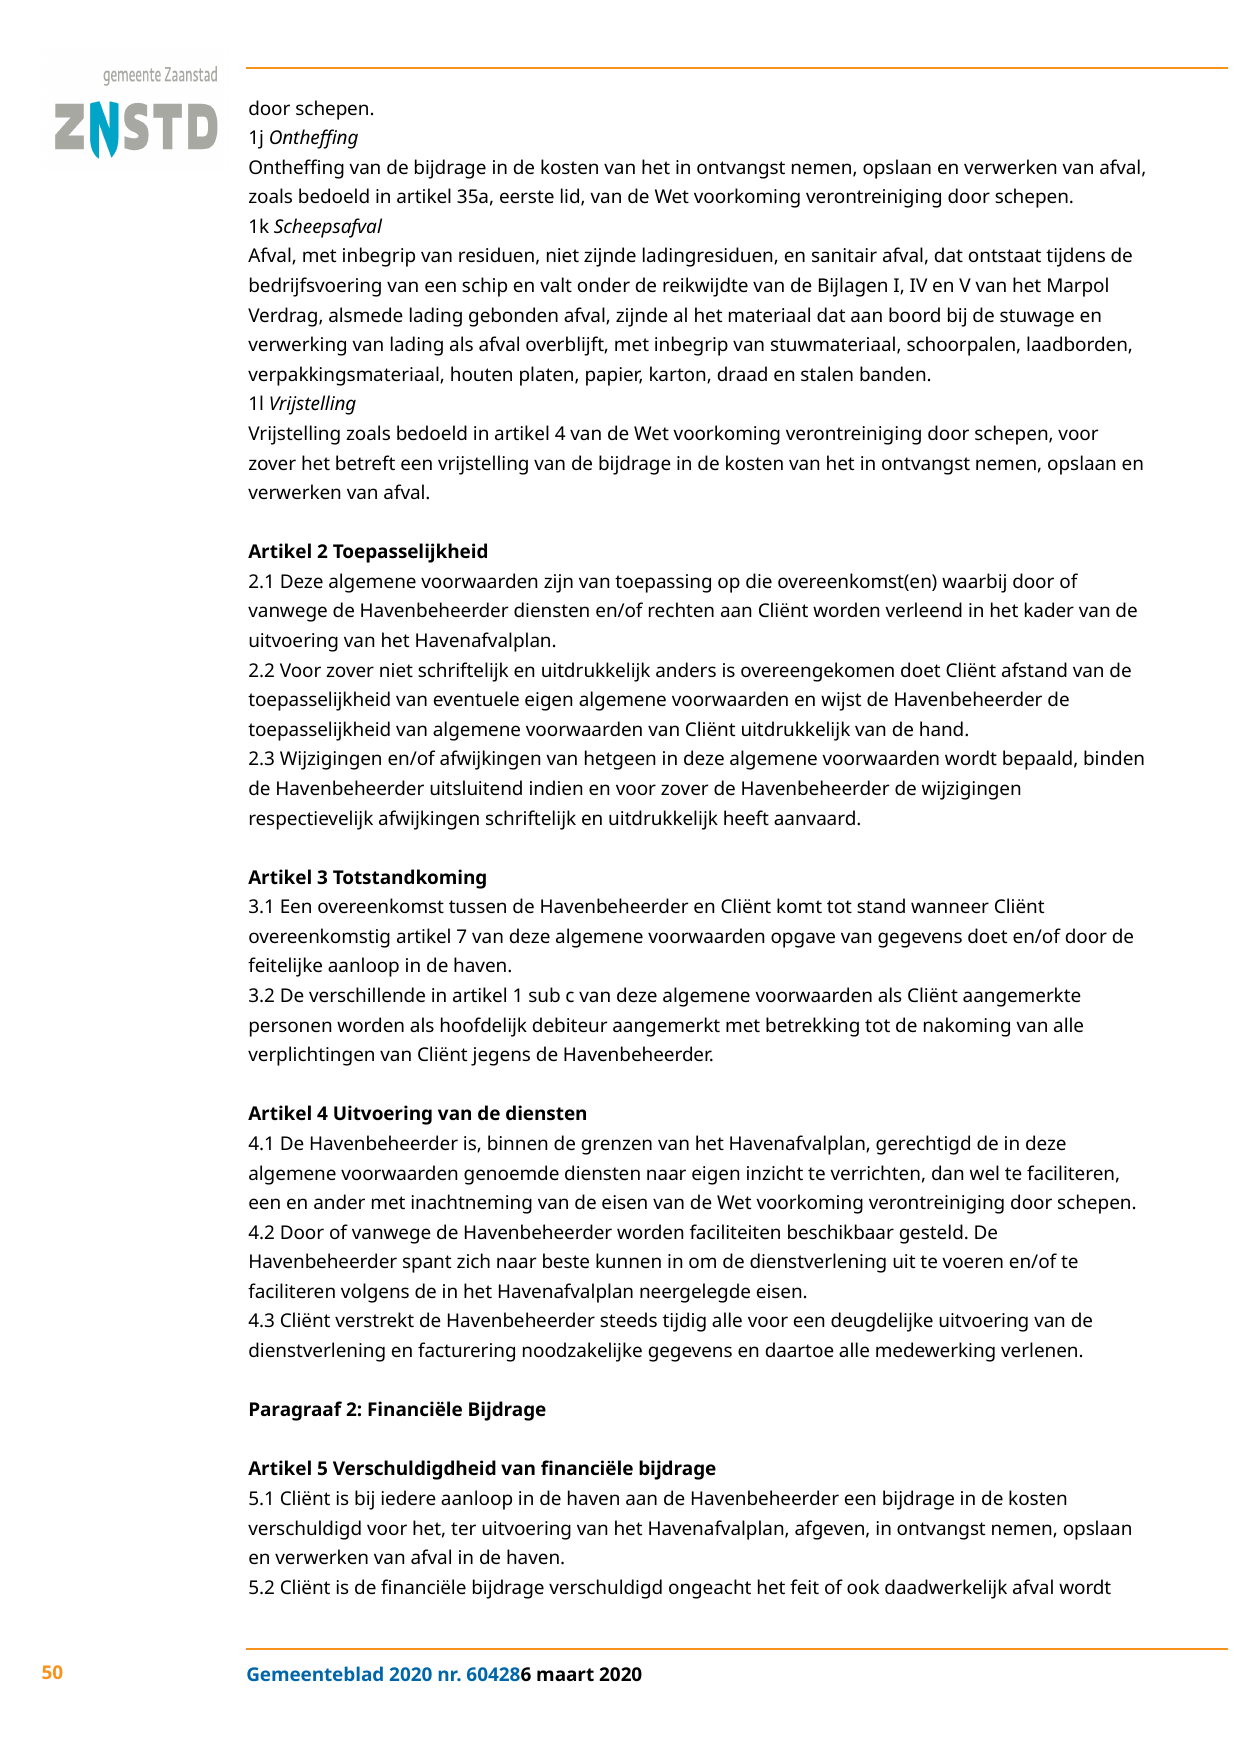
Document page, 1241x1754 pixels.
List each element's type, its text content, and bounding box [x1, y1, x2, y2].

text Vrijstelling zoals bedoeld in artikel 4 van de Wet voorkoming verontreiniging door schepen, voor zover het betreft een vrijstelling van de bijdrage in de kosten van het in ontvangst nemen, opslaan en verwerken van afval. [248, 420, 1152, 505]
text 1k Scheepsafval [248, 213, 1152, 239]
text 3.1 Een overeenkomst tussen de Havenbeheerder en Cliënt komt tot stand wanneer Cliënt overeenkomstig artikel 7 van deze algemene voorwaarden opgave van gegevens doet en/of door de feitelijke aanloop in de haven. [248, 893, 1152, 978]
text 5.2 Cliënt is de financiële bijdrage verschuldigd ongeacht het feit of ook daadwerkelijk afval wordt [248, 1574, 1152, 1600]
text 4.3 Cliënt verstrekt de Havenbeheerder steeds tijdig alle voor een deugdelijke uitvoering van de dienstverlening en facturering noodzakelijke gegevens en daartoe alle medewerking verlenen. [248, 1308, 1152, 1363]
text Paragraaf 2: Financiële Bijdrage [248, 1396, 1152, 1422]
text Ontheffing van de bijdrage in de kosten van het in ontvangst nemen, opslaan en verwerken van afval, zoals bedoeld in artikel 35a, eerste lid, van de Wet voorkoming verontreiniging door schepen. [248, 154, 1152, 209]
text Artikel 3 Totstandkoming [248, 864, 1152, 890]
text Artikel 4 Uitvoering van de diensten [248, 1101, 1152, 1126]
text door schepen. [248, 95, 1152, 121]
text 4.1 De Havenbeheerder is, binnen de grenzen van het Havenafvalplan, gerechtigd de in deze algemene voorwaarden genoemde diensten naar eigen inzicht te verrichten, dan wel te faciliteren, een en ander met inachtneming van de eisen van de Wet voorkoming verontreiniging door schepen. [248, 1130, 1152, 1215]
text 1j Ontheffing [248, 124, 1152, 150]
text 3.2 De verschillende in artikel 1 sub c van deze algemene voorwaarden als Cliënt aangemerkte personen worden als hoofdelijk debiteur aangemerkt met betrekking tot de nakoming van alle verplichtingen van Cliënt jegens de Havenbeheerder. [248, 982, 1152, 1067]
text Afval, met inbegrip van residuen, niet zijnde ladingresiduen, en sanitair afval, dat ontstaat tijdens de bedrijfsvoering van een schip en valt onder de reikwijdte van de Bijlagen I, IV en V van het Marpol Verdrag, alsmede lading gebonden afval, zijnde al het materiaal dat aan boord bij de stuwage en verwerking van lading als afval overblijft, met inbegrip van stuwmateriaal, schoorpalen, laadborden, verpakkingsmateriaal, houten platen, papier, karton, draad en stalen banden. [248, 243, 1152, 387]
text 4.2 Door of vanwege de Havenbeheerder worden faciliteiten beschikbaar gesteld. De Havenbeheerder spant zich naar beste kunnen in om de dienstverlening uit te voeren en/of te faciliteren volgens de in het Havenafvalplan neergelegde eisen. [248, 1219, 1152, 1304]
picture [41, 47, 231, 172]
text 1l Vrijstelling [248, 391, 1152, 416]
text 2.1 Deze algemene voorwaarden zijn van toepassing op die overeenkomst(en) waarbij door of vanwege de Havenbeheerder diensten en/of rechten aan Cliënt worden verleend in het kader van de uitvoering van het Havenafvalplan. [248, 568, 1152, 653]
text 2.3 Wijzigingen en/of afwijkingen van hetgeen in deze algemene voorwaarden wordt bepaald, binden de Havenbeheerder uitsluitend indien en voor zover de Havenbeheerder de wijzigingen respectievelijk afwijkingen schriftelijk en uitdrukkelijk heeft aanvaard. [248, 746, 1152, 831]
text 5.1 Cliënt is bij iedere aanloop in de haven aan de Havenbeheerder een bijdrage in de kosten verschuldigd voor het, ter uitvoering van het Havenafvalplan, afgeven, in ontvangst nemen, opslaan en verwerken van afval in de haven. [248, 1485, 1152, 1570]
text Artikel 5 Verschuldigdheid van financiële bijdrage [248, 1456, 1152, 1481]
text 2.2 Voor zover niet schriftelijk en uitdrukkelijk anders is overeengekomen doet Cliënt afstand van de toepasselijkheid van eventuele eigen algemene voorwaarden en wijst de Havenbeheerder de toepasselijkheid van algemene voorwaarden van Cliënt uitdrukkelijk van de hand. [248, 657, 1152, 742]
text Artikel 2 Toepasselijkheid [248, 538, 1152, 564]
